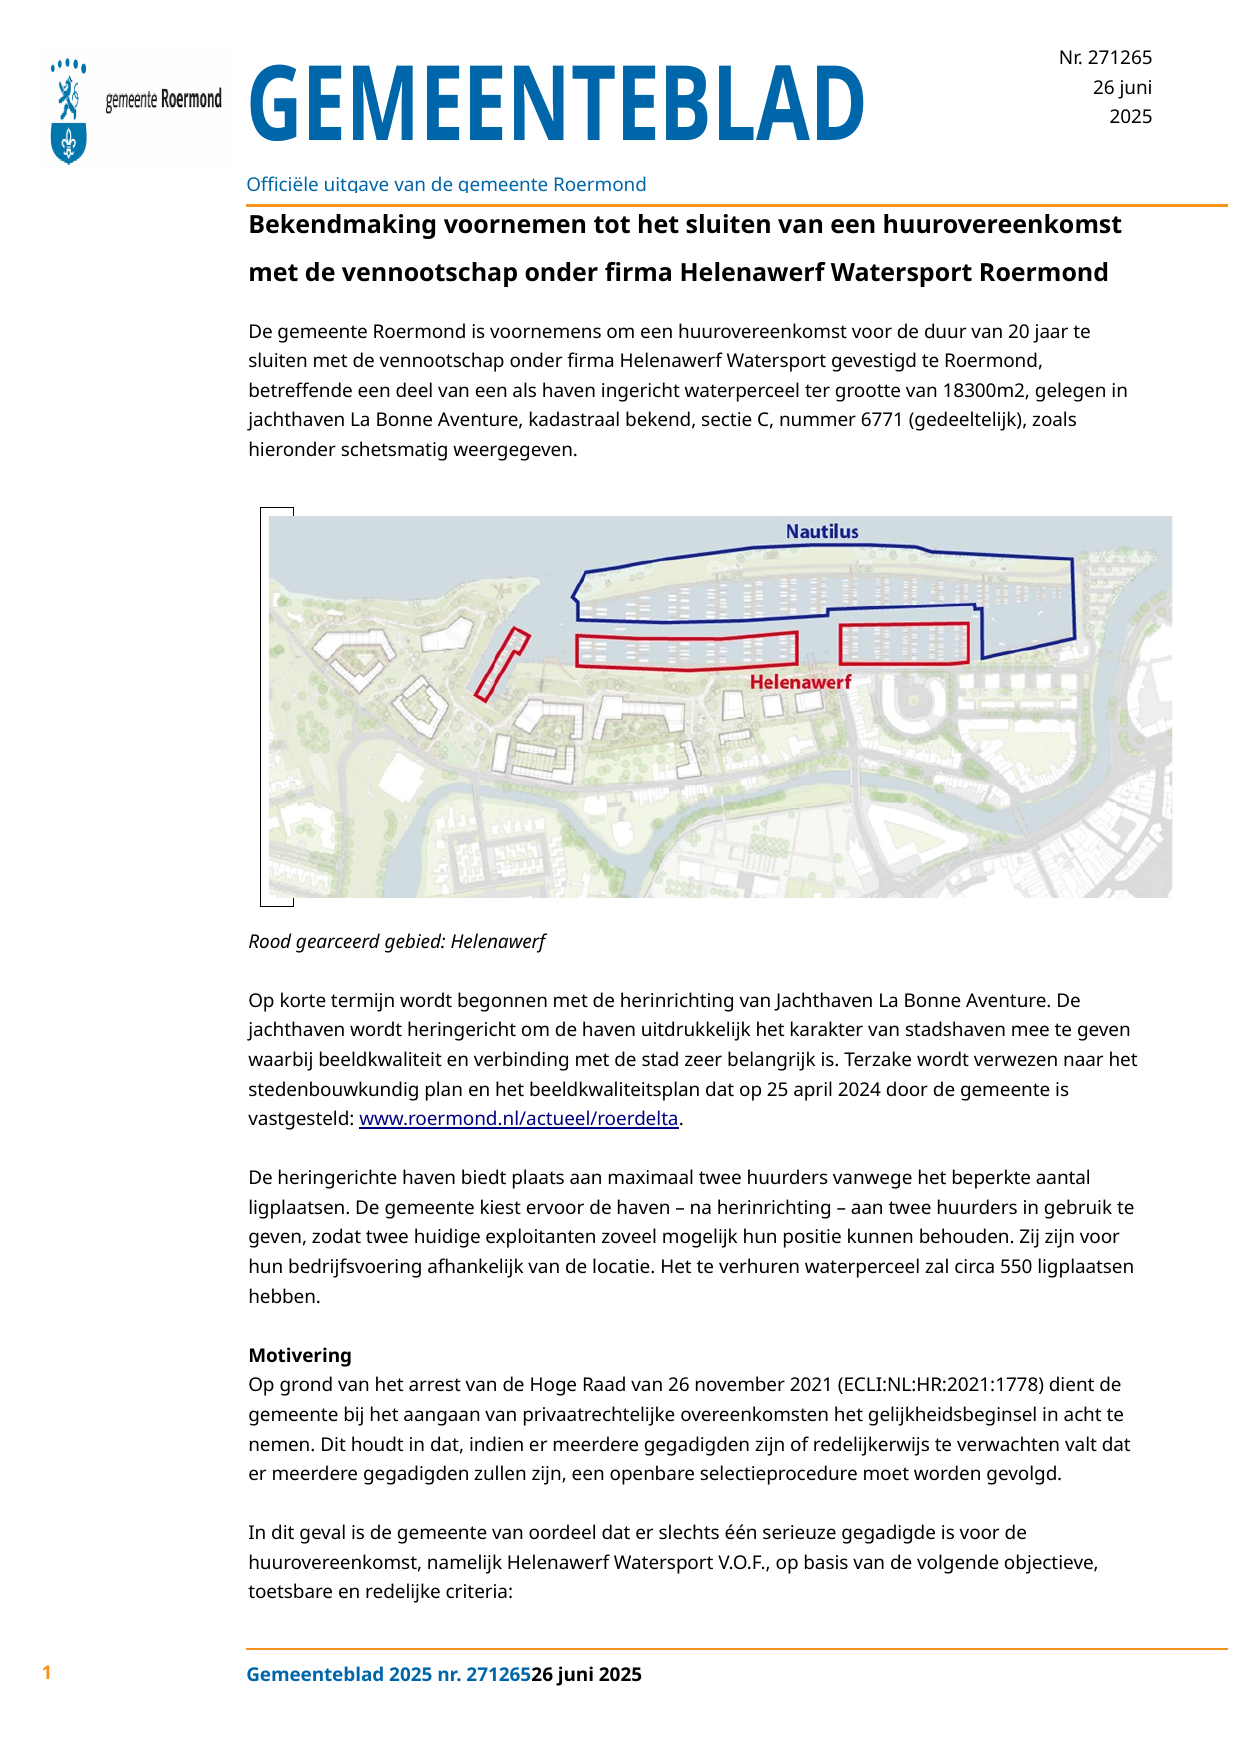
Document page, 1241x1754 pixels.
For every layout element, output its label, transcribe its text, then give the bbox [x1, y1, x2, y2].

text Op korte termijn wordt begonnen met de herinrichting van Jachthaven La Bonne Aventure. De jachthaven wordt heringericht om de haven uitdrukkelijk het karakter van stadshaven mee te geven waarbij beeldkwaliteit en verbinding met de stad zeer belangrijk is. Terzake wordt verwezen naar het stedenbouwkundig plan en het beeldkwaliteitsplan dat op 25 april 2024 door de gemeente is vastgesteld: www.roermond.nl/actueel/roerdelta. [248, 987, 1152, 1131]
picture [41, 47, 231, 172]
picture [268, 516, 1173, 898]
text De heringerichte haven biedt plaats aan maximaal twee huurders vanwege het beperkte aantal ligplaatsen. De gemeente kiest ervoor de haven – na herinrichting – aan twee huurders in gebruik te geven, zodat twee huidige exploitanten zoveel mogelijk hun positie kunnen behouden. Zij zijn voor hun bedrijfsvoering afhankelijk van de locatie. Het te verhuren waterperceel zal circa 550 ligplaatsen hebben. [248, 1164, 1152, 1309]
text In dit geval is de gemeente van oordeel dat er slechts één serieuze gegadigde is voor de huurovereenkomst, namelijk Helenawerf Watersport V.O.F., op basis van de volgende objectieve, toetsbare en redelijke criteria: [248, 1519, 1152, 1604]
text Bekendmaking voornemen tot het sluiten van een huurovereenkomst met de vennootschap onder firma Helenawerf Watersport Roermond [248, 207, 1152, 288]
text Op grond van het arrest van de Hoge Raad van 26 november 2021 (ECLI:NL:HR:2021:1778) dient de gemeente bij het aangaan van privaatrechtelijke overeenkomsten het gelijkheidsbeginsel in acht te nemen. Dit houdt in dat, indien er meerdere gegadigden zijn of redelijkerwijs te verwachten valt dat er meerdere gegadigden zullen zijn, een openbare selectieprocedure moet worden gevolgd. [248, 1372, 1152, 1486]
text Rood gearceerd gebied: Helenawerf [248, 928, 1152, 954]
text De gemeente Roermond is voornemens om een huurovereenkomst voor de duur van 20 jaar te sluiten met de vennootschap onder firma Helenawerf Watersport gevestigd te Roermond, betreffende een deel van een als haven ingericht waterperceel ter grootte van 18300m2, gelegen in jachthaven La Bonne Aventure, kadastraal bekend, sectie C, nummer 6771 (gedeeltelijk), zoals hieronder schetsmatig weergegeven. [248, 318, 1152, 462]
text Motivering [248, 1342, 1152, 1368]
